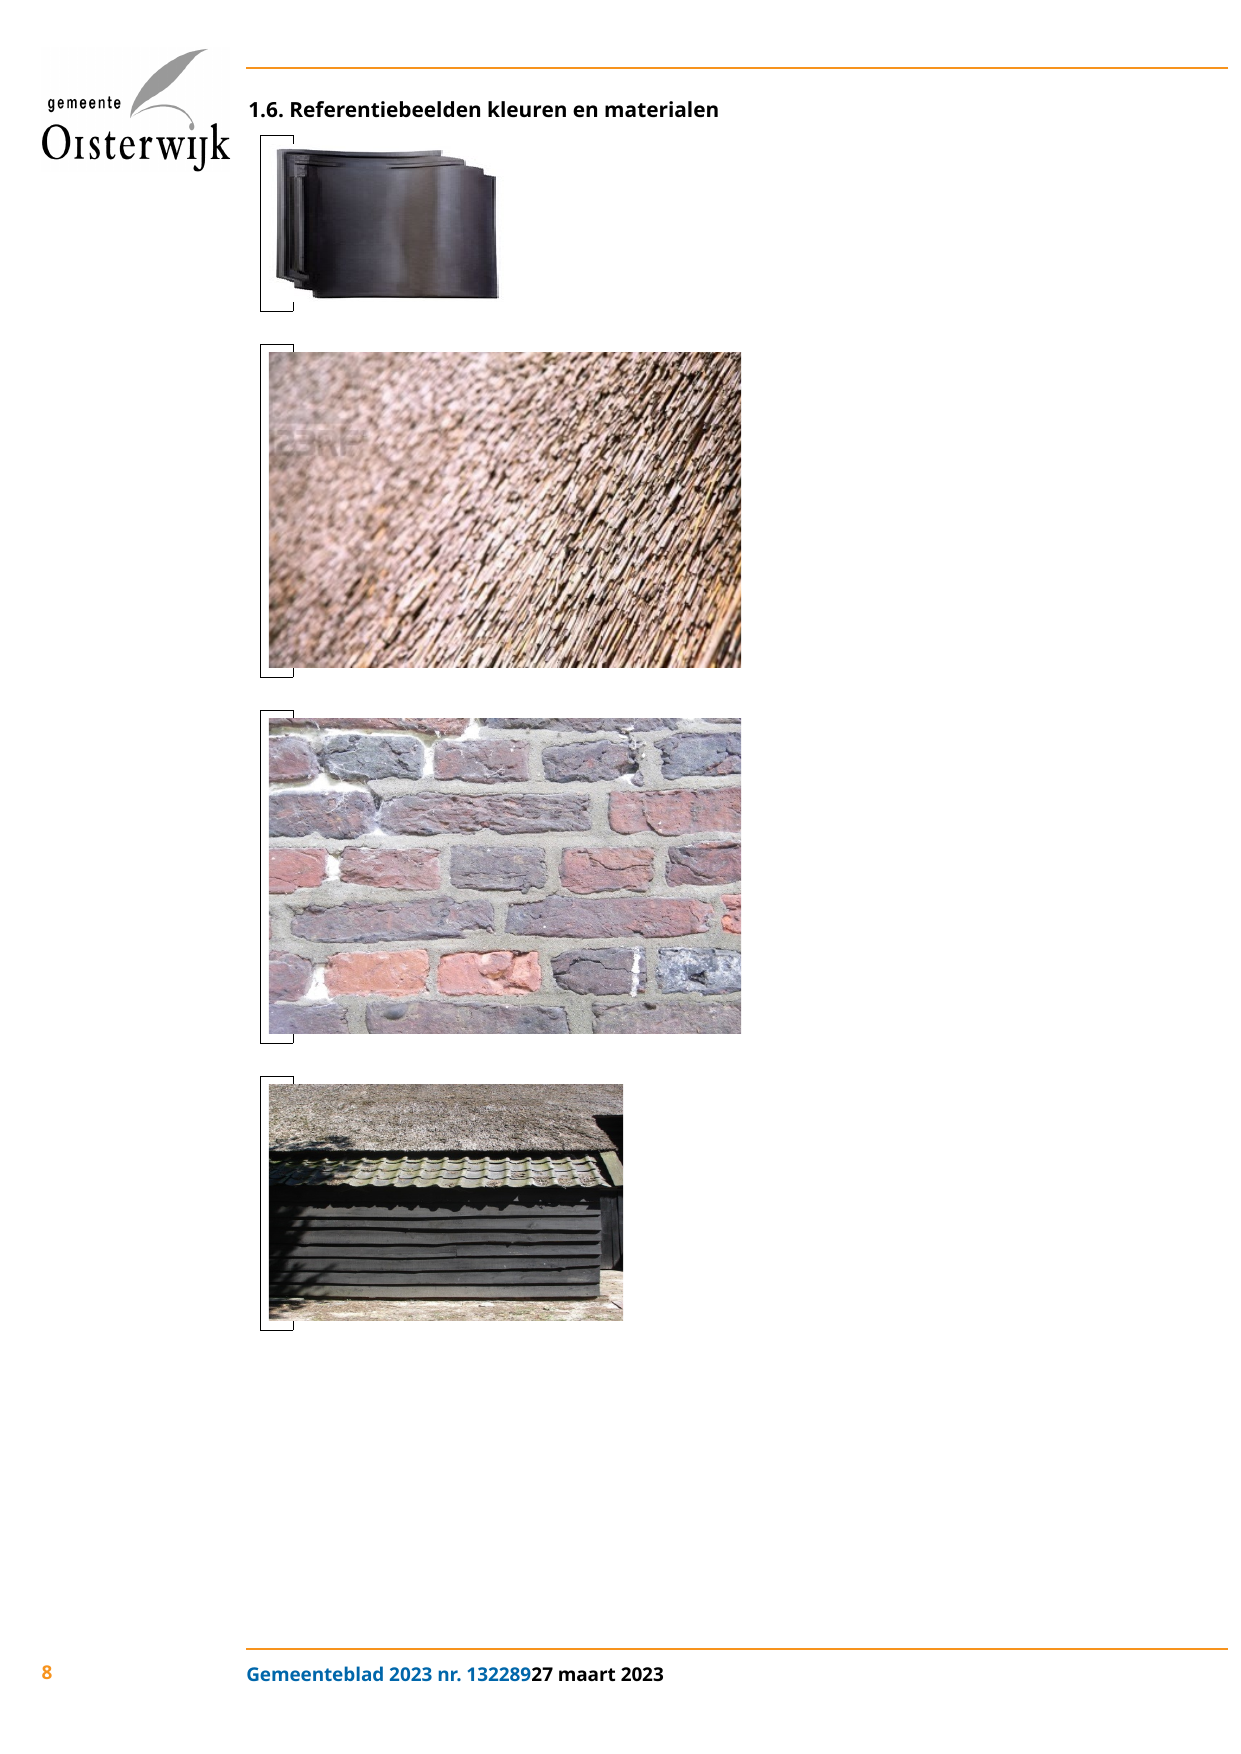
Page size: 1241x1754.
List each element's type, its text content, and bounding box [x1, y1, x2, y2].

text 1.6. Referentiebeelden kleuren en materialen [248, 95, 1152, 123]
picture [268, 718, 742, 1034]
picture [268, 144, 505, 302]
picture [41, 47, 231, 172]
picture [268, 352, 742, 668]
picture [268, 1084, 624, 1321]
